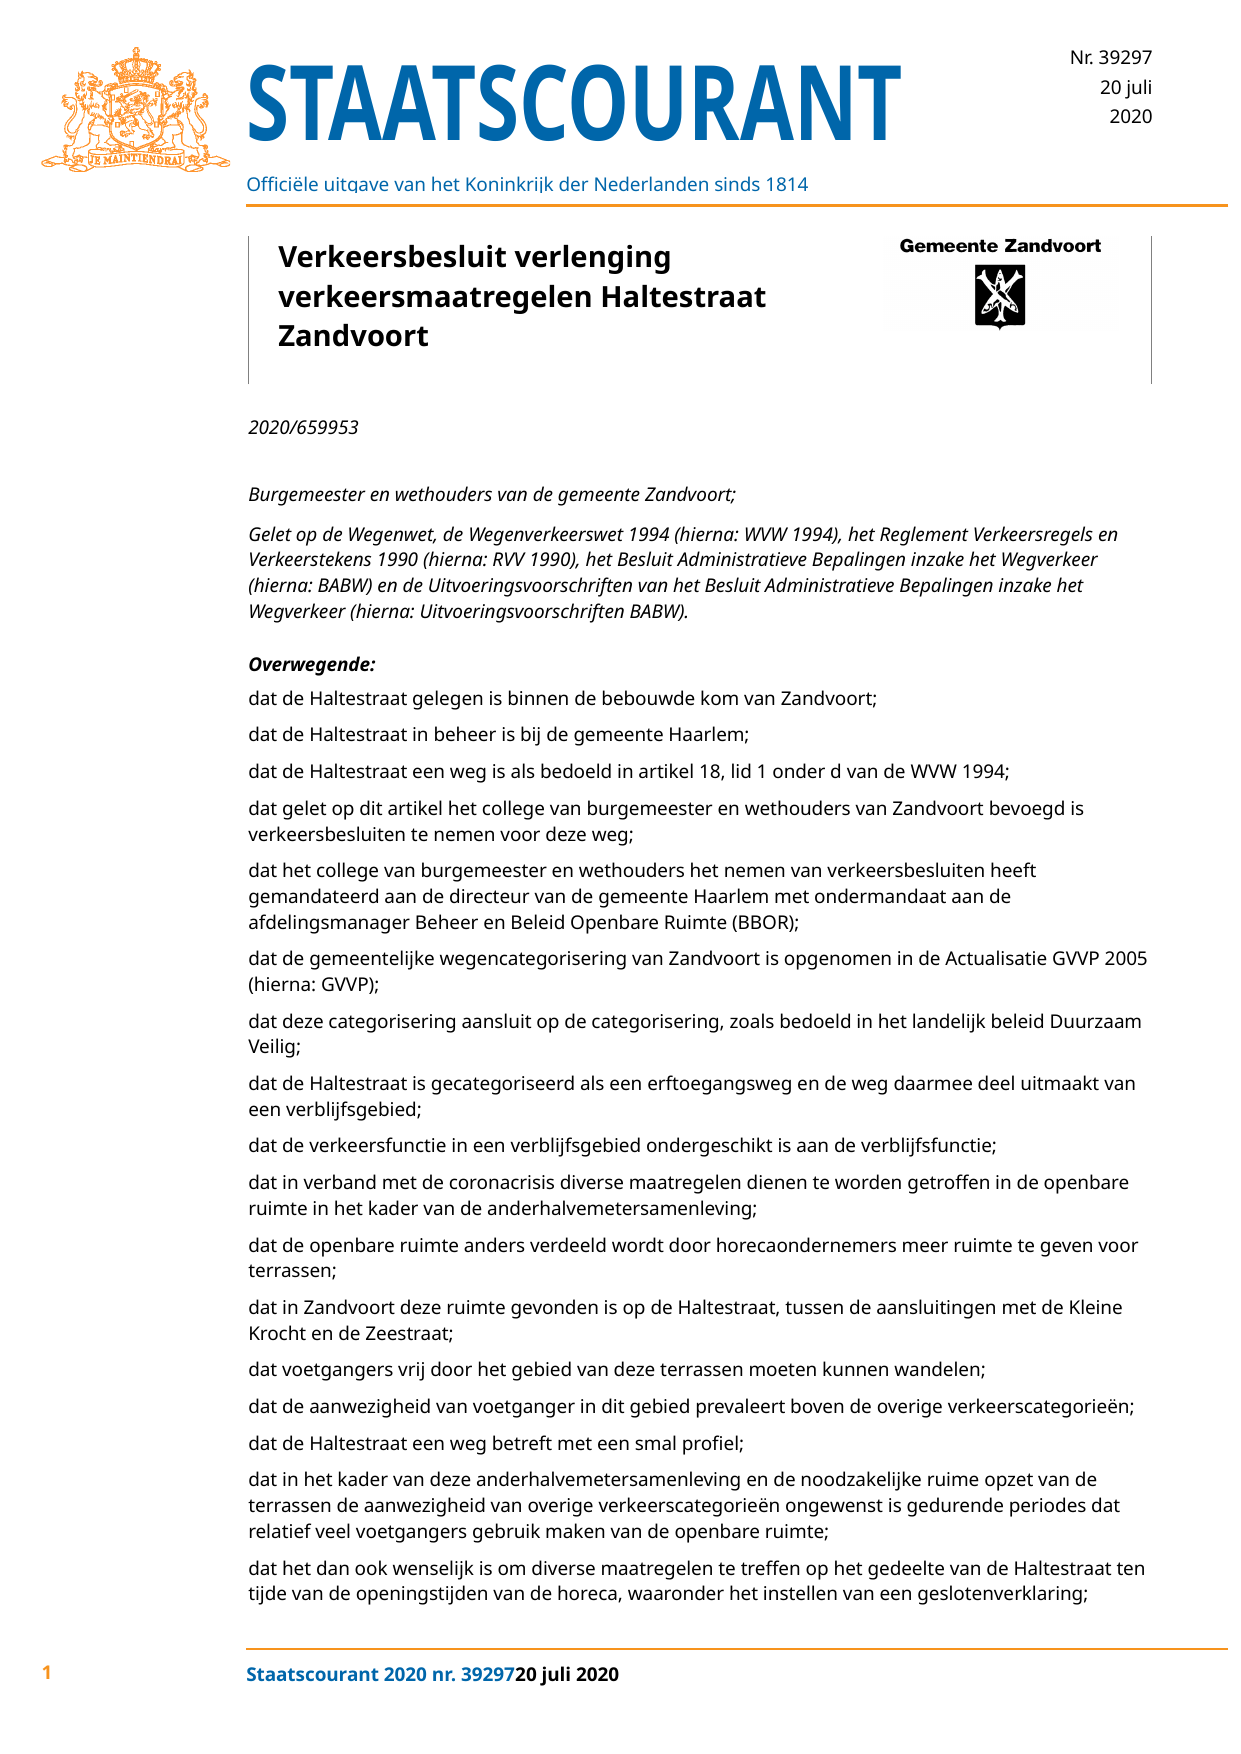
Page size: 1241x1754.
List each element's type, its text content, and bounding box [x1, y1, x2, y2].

text dat deze categorisering aansluit op de categorisering, zoals bedoeld in het landelijk beleid Duurzaam Veilig; [248, 1008, 1152, 1059]
text Burgemeester en wethouders van de gemeente Zandvoort; [248, 482, 1152, 507]
text dat de Haltestraat een weg is als bedoeld in artikel 18, lid 1 onder d van de WVW 1994; [248, 758, 1152, 784]
text dat de Haltestraat is gecategoriseerd als een erftoegangsweg en de weg daarmee deel uitmaakt van een verblijfsgebied; [248, 1070, 1152, 1122]
text 2020/659953 [248, 414, 1152, 440]
text dat het college van burgemeester en wethouders het nemen van verkeersbesluiten heeft gemandateerd aan de directeur van de gemeente Haarlem met ondermandaat aan de afdelingsmanager Beheer en Beleid Openbare Ruimte (BBOR); [248, 857, 1152, 934]
table_header [850, 236, 1151, 384]
text Gelet op de Wegenwet, de Wegenverkeerswet 1994 (hierna: WVW 1994), het Reglement Verkeersregels en Verkeerstekens 1990 (hierna: RVV 1990), het Besluit Administratieve Bepalingen inzake het Wegverkeer (hierna: BABW) en de Uitvoeringsvoorschriften van het Besluit Administratieve Bepalingen inzake het Wegverkeer (hierna: Uitvoeringsvoorschriften BABW). [248, 521, 1152, 624]
text dat de Haltestraat gelegen is binnen de bebouwde kom van Zandvoort; [248, 685, 1152, 711]
text dat voetgangers vrij door het gebied van deze terrassen moeten kunnen wandelen; [248, 1357, 1152, 1382]
picture [882, 236, 1119, 331]
text dat het dan ook wenselijk is om diverse maatregelen te treffen op het gedeelte van de Haltestraat ten tijde van de openingstijden van de horeca, waaronder het instellen van een geslotenverklaring; [248, 1555, 1152, 1606]
picture [41, 47, 231, 172]
text dat in het kader van deze anderhalvemetersamenleving en de noodzakelijke ruime opzet van de terrassen de aanwezigheid van overige verkeerscategorieën ongewenst is gedurende periodes dat relatief veel voetgangers gebruik maken van de openbare ruimte; [248, 1467, 1152, 1544]
text dat de verkeersfunctie in een verblijfsgebied ondergeschikt is aan de verblijfsfunctie; [248, 1133, 1152, 1158]
text Overwegende: [248, 651, 1152, 677]
text dat de gemeentelijke wegencategorisering van Zandvoort is opgenomen in de Actualisatie GVVP 2005 (hierna: GVVP); [248, 946, 1152, 997]
text dat de Haltestraat in beheer is bij de gemeente Haarlem; [248, 722, 1152, 747]
text dat in Zandvoort deze ruimte gevonden is op de Haltestraat, tussen de aansluitingen met de Kleine Krocht en de Zeestraat; [248, 1294, 1152, 1346]
text dat de aanwezigheid van voetganger in dit gebied prevaleert boven de overige verkeerscategorieën; [248, 1393, 1152, 1419]
text dat de Haltestraat een weg betreft met een smal profiel; [248, 1430, 1152, 1456]
table_header Verkeersbesluit verlenging verkeersmaatregelen Haltestraat Zandvoort [249, 236, 850, 384]
text dat gelet op dit artikel het college van burgemeester en wethouders van Zandvoort bevoegd is verkeersbesluiten te nemen voor deze weg; [248, 795, 1152, 846]
text dat in verband met de coronacrisis diverse maatregelen dienen te worden getroffen in de openbare ruimte in het kader van de anderhalvemetersamenleving; [248, 1169, 1152, 1221]
text dat de openbare ruimte anders verdeeld wordt door horecaondernemers meer ruimte te geven voor terrassen; [248, 1232, 1152, 1283]
